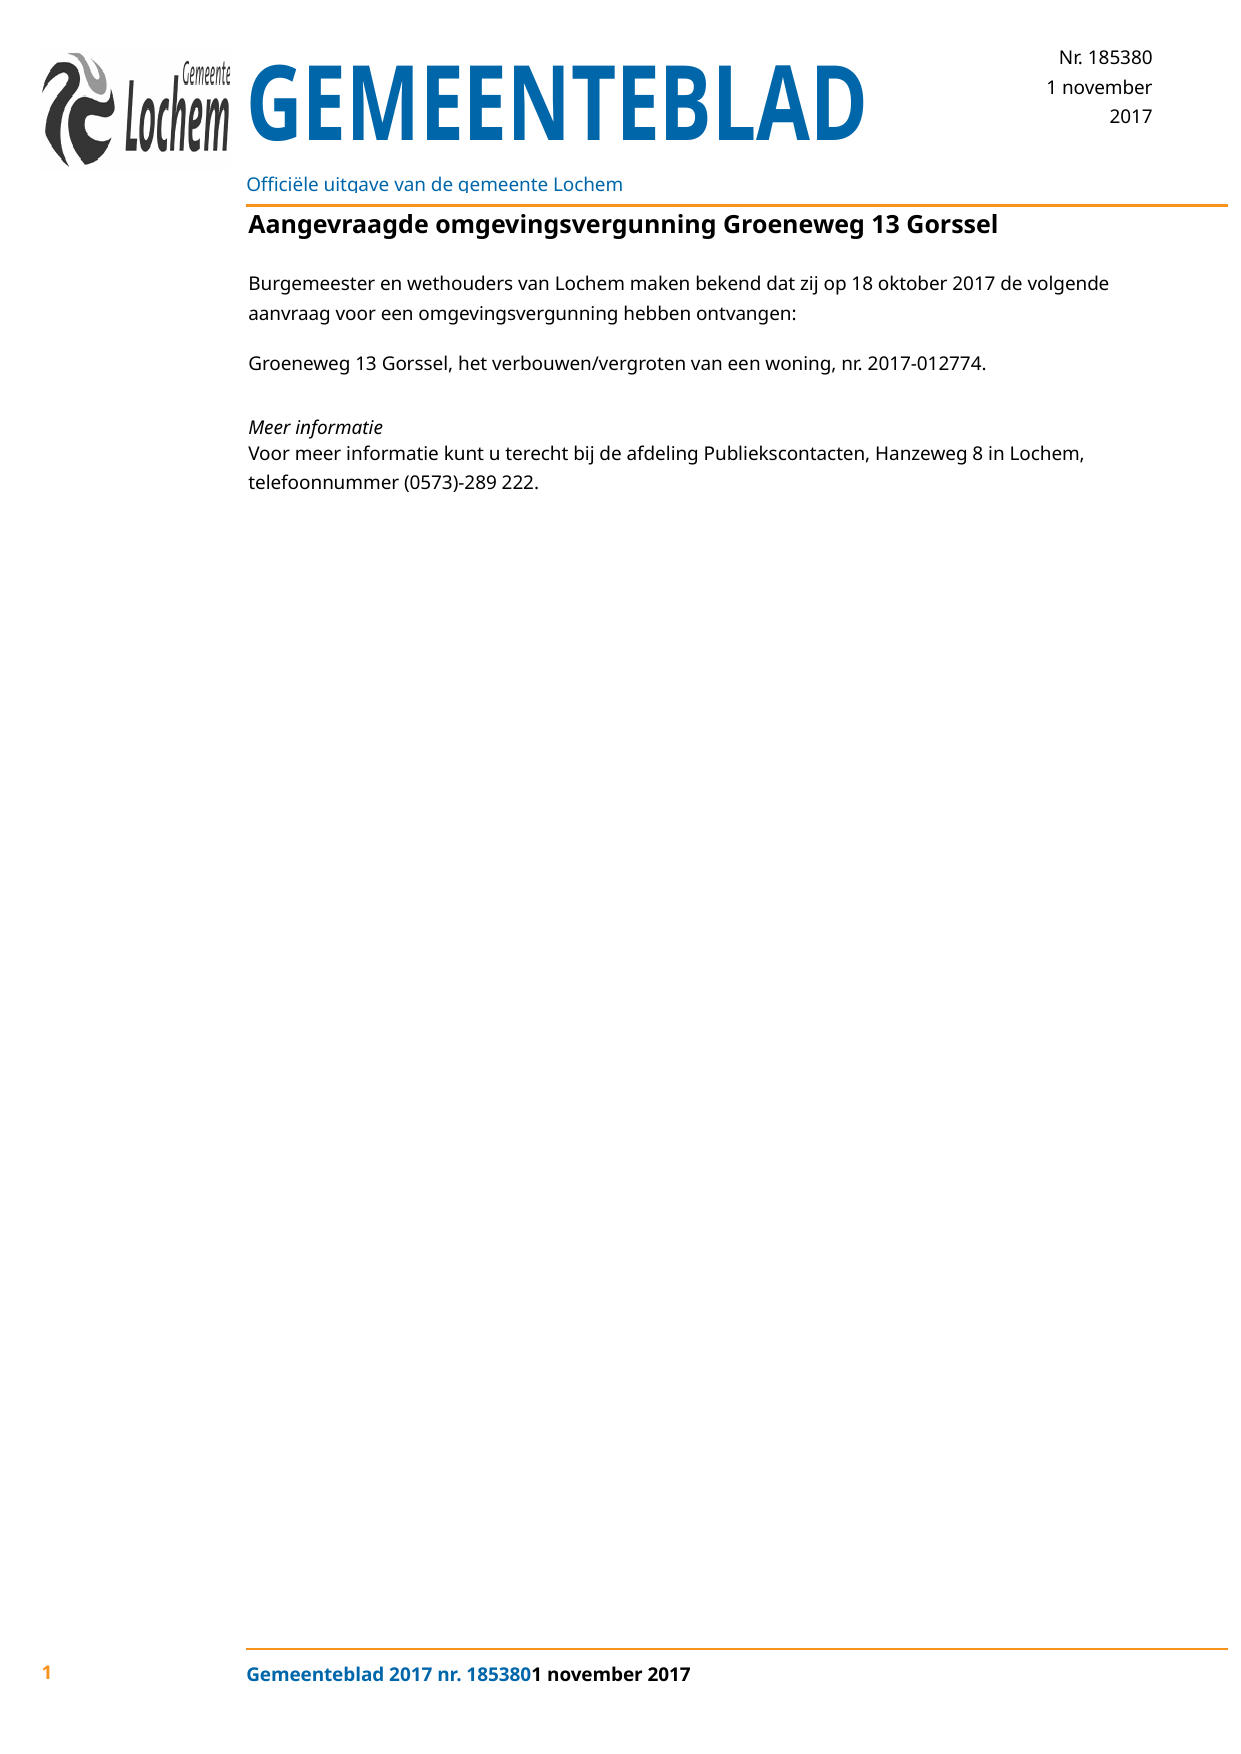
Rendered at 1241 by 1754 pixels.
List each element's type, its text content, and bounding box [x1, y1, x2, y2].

text Groeneweg 13 Gorssel, het verbouwen/vergroten van een woning, nr. 2017-012774. [248, 350, 1152, 376]
text Burgemeester en wethouders van Lochem maken bekend dat zij op 18 oktober 2017 de volgende aanvraag voor een omgevingsvergunning hebben ontvangen: [248, 270, 1152, 326]
text Aangevraagde omgevingsvergunning Groeneweg 13 Gorssel [248, 207, 1152, 241]
text Voor meer informatie kunt u terecht bij de afdeling Publiekscontacten, Hanzeweg 8 in Lochem, telefoonnummer (0573)-289 222. [248, 440, 1152, 495]
picture [41, 47, 231, 172]
text Meer informatie [248, 414, 1152, 440]
